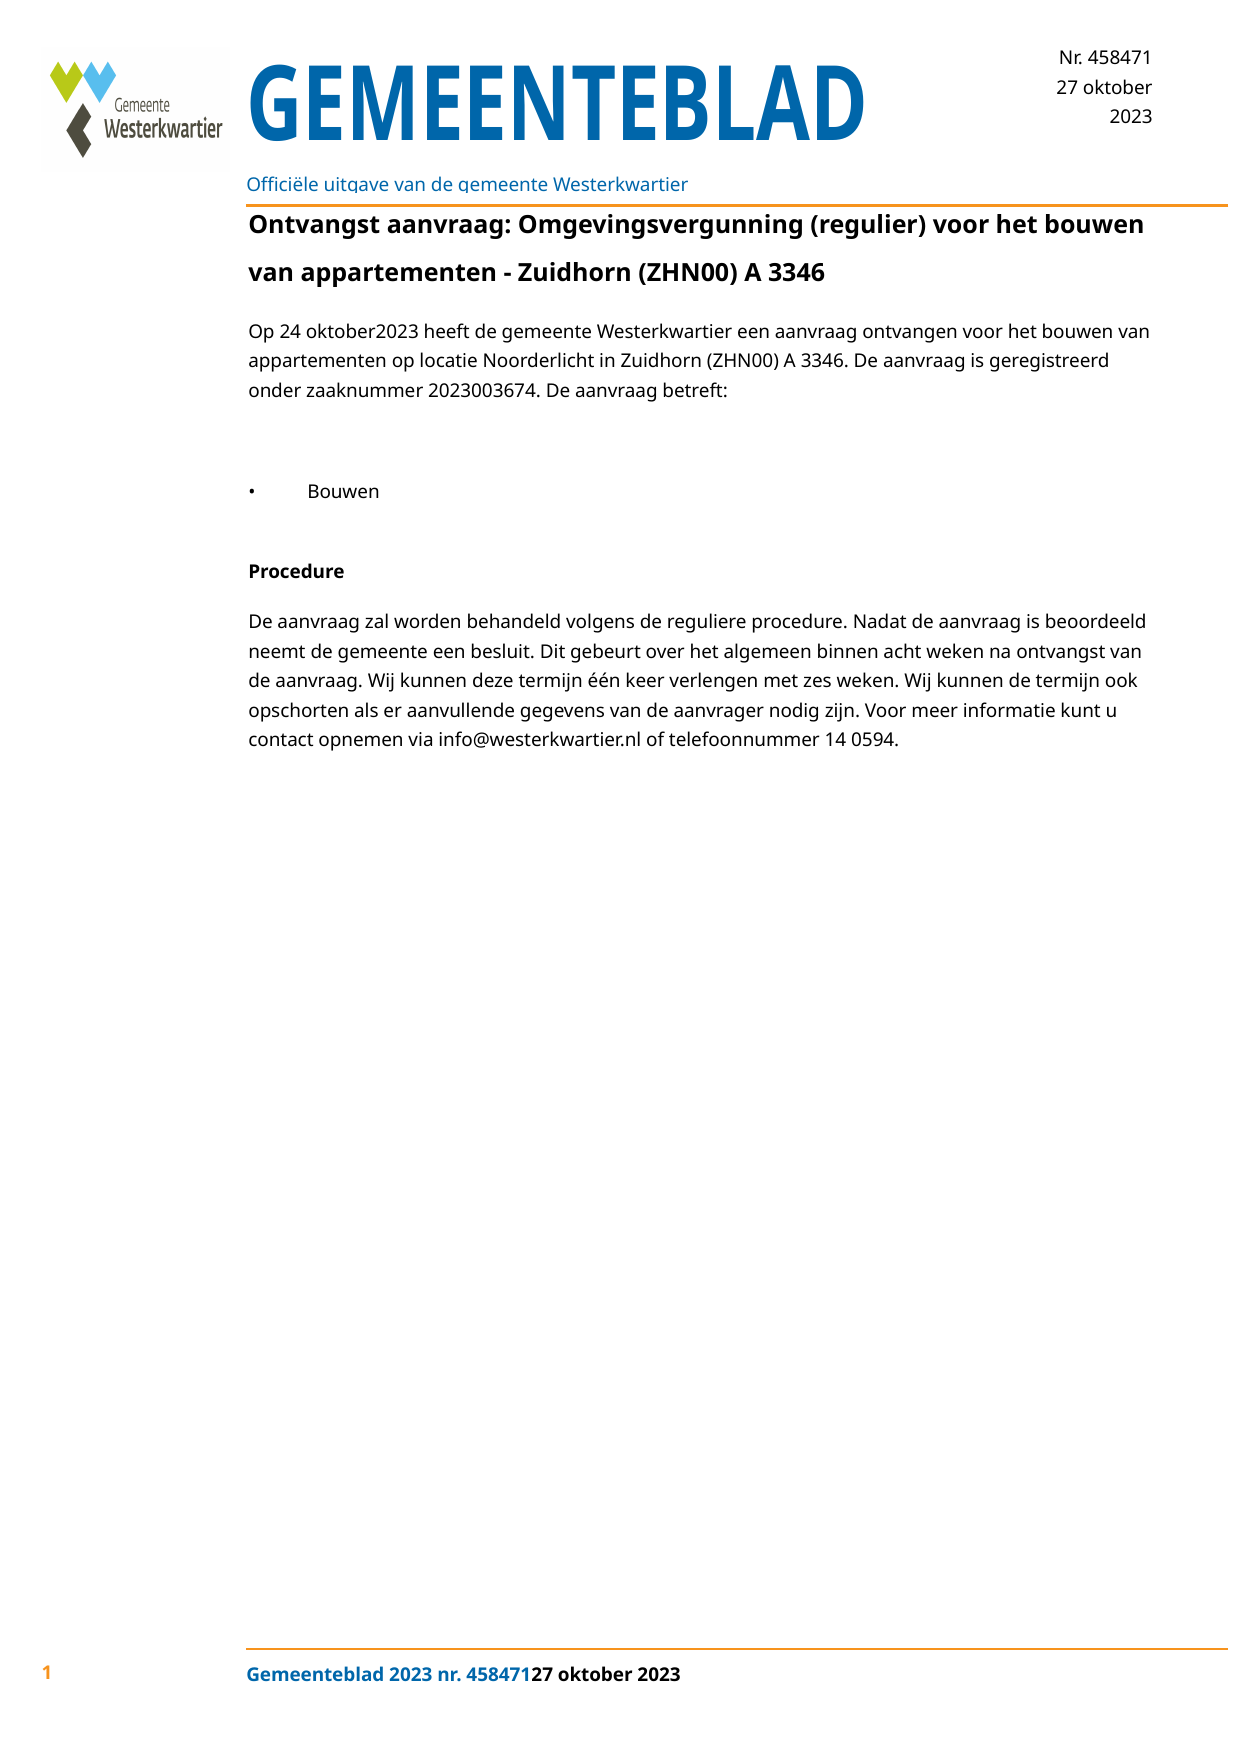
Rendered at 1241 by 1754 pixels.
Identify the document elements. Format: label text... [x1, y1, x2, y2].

text Op 24 oktober2023 heeft de gemeente Westerkwartier een aanvraag ontvangen voor het bouwen van appartementen op locatie Noorderlicht in Zuidhorn (ZHN00) A 3346. De aanvraag is geregistreerd onder zaaknummer 2023003674. De aanvraag betreft: [248, 318, 1152, 403]
picture [41, 47, 231, 172]
text Ontvangst aanvraag: Omgevingsvergunning (regulier) voor het bouwen van appartementen - Zuidhorn (ZHN00) A 3346 [248, 207, 1152, 288]
text Procedure [248, 558, 1152, 584]
text De aanvraag zal worden behandeld volgens de reguliere procedure. Nadat de aanvraag is beoordeeld neemt de gemeente een besluit. Dit gebeurt over het algemeen binnen acht weken na ontvangst van de aanvraag. Wij kunnen deze termijn één keer verlengen met zes weken. Wij kunnen de termijn ook opschorten als er aanvullende gegevens van de aanvrager nodig zijn. Voor meer informatie kunt u contact opnemen via info@westerkwartier.nl of telefoonnummer 14 0594. [248, 608, 1152, 752]
list Bouwen [248, 478, 1152, 504]
